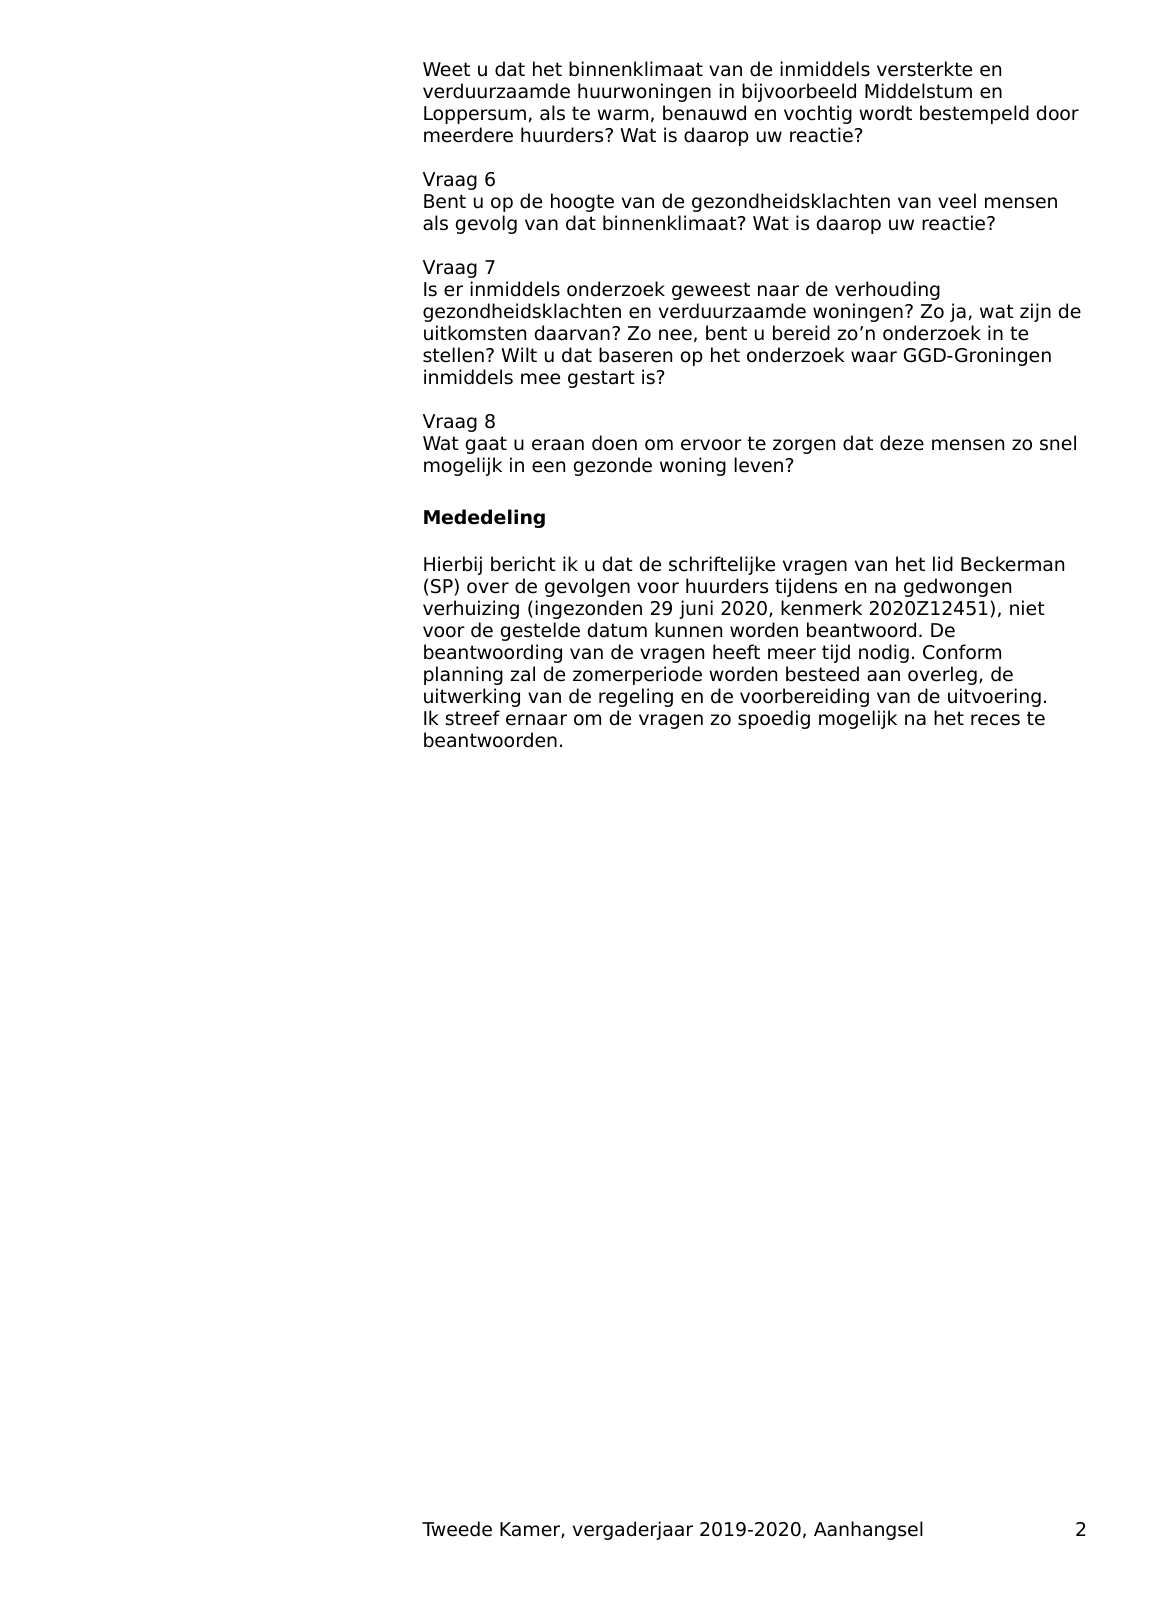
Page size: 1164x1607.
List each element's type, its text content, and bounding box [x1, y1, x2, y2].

text Vraag 8 [422, 411, 1087, 433]
subtitle Mededeling [422, 507, 1087, 529]
text Bent u op de hoogte van de gezondheidsklachten van veel mensen als gevolg van dat binnenklimaat? Wat is daarop uw reactie? [422, 191, 1087, 235]
text Weet u dat het binnenklimaat van de inmiddels versterkte en verduurzaamde huurwoningen in bijvoorbeeld Middelstum en Loppersum, als te warm, benauwd en vochtig wordt bestempeld door meerdere huurders? Wat is daarop uw reactie? [422, 59, 1087, 147]
text Ik streef ernaar om de vragen zo spoedig mogelijk na het reces te beantwoorden. [422, 708, 1087, 752]
text Vraag 6 [422, 169, 1087, 191]
text Vraag 7 [422, 257, 1087, 279]
text Wat gaat u eraan doen om ervoor te zorgen dat deze mensen zo snel mogelijk in een gezonde woning leven? [422, 433, 1087, 477]
text Hierbij bericht ik u dat de schriftelijke vragen van het lid Beckerman (SP) over de gevolgen voor huurders tijdens en na gedwongen verhuizing (ingezonden 29 juni 2020, kenmerk 2020Z12451), niet voor de gestelde datum kunnen worden beantwoord. De beantwoording van de vragen heeft meer tijd nodig. Conform planning zal de zomerperiode worden besteed aan overleg, de uitwerking van de regeling en de voorbereiding van de uitvoering. [422, 554, 1087, 708]
text Is er inmiddels onderzoek geweest naar de verhouding gezondheidsklachten en verduurzaamde woningen? Zo ja, wat zijn de uitkomsten daarvan? Zo nee, bent u bereid zo’n onderzoek in te stellen? Wilt u dat baseren op het onderzoek waar GGD-Groningen inmiddels mee gestart is? [422, 279, 1087, 389]
